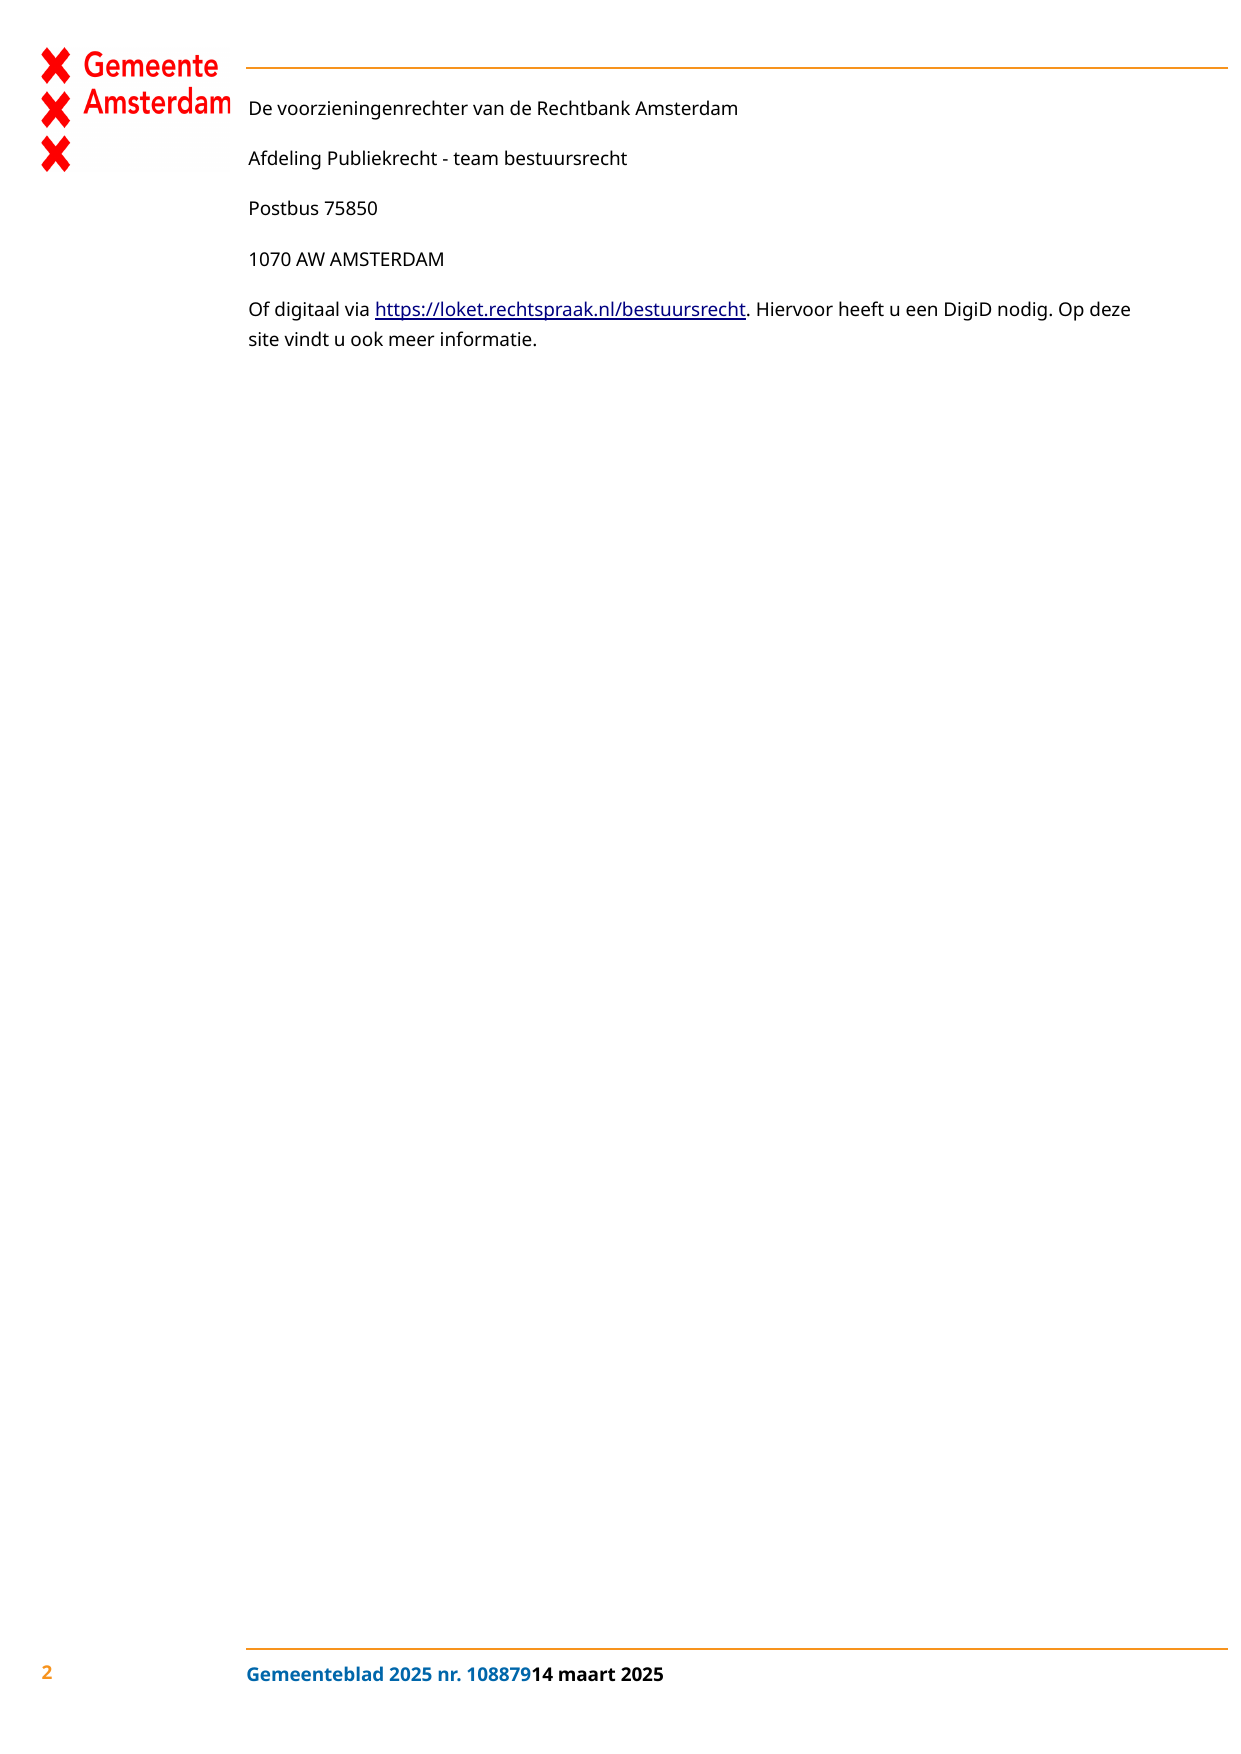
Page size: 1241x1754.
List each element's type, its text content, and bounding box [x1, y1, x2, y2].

text Postbus 75850 [248, 196, 1152, 221]
text Afdeling Publiekrecht - team bestuursrecht [248, 145, 1152, 171]
text 1070 AW AMSTERDAM [248, 246, 1152, 272]
text De voorzieningenrechter van de Rechtbank Amsterdam [248, 95, 1152, 121]
text Of digitaal via https://loket.rechtspraak.nl/bestuursrecht. Hiervoor heeft u een DigiD nodig. Op deze site vindt u ook meer informatie. [248, 296, 1152, 352]
picture [41, 47, 231, 172]
